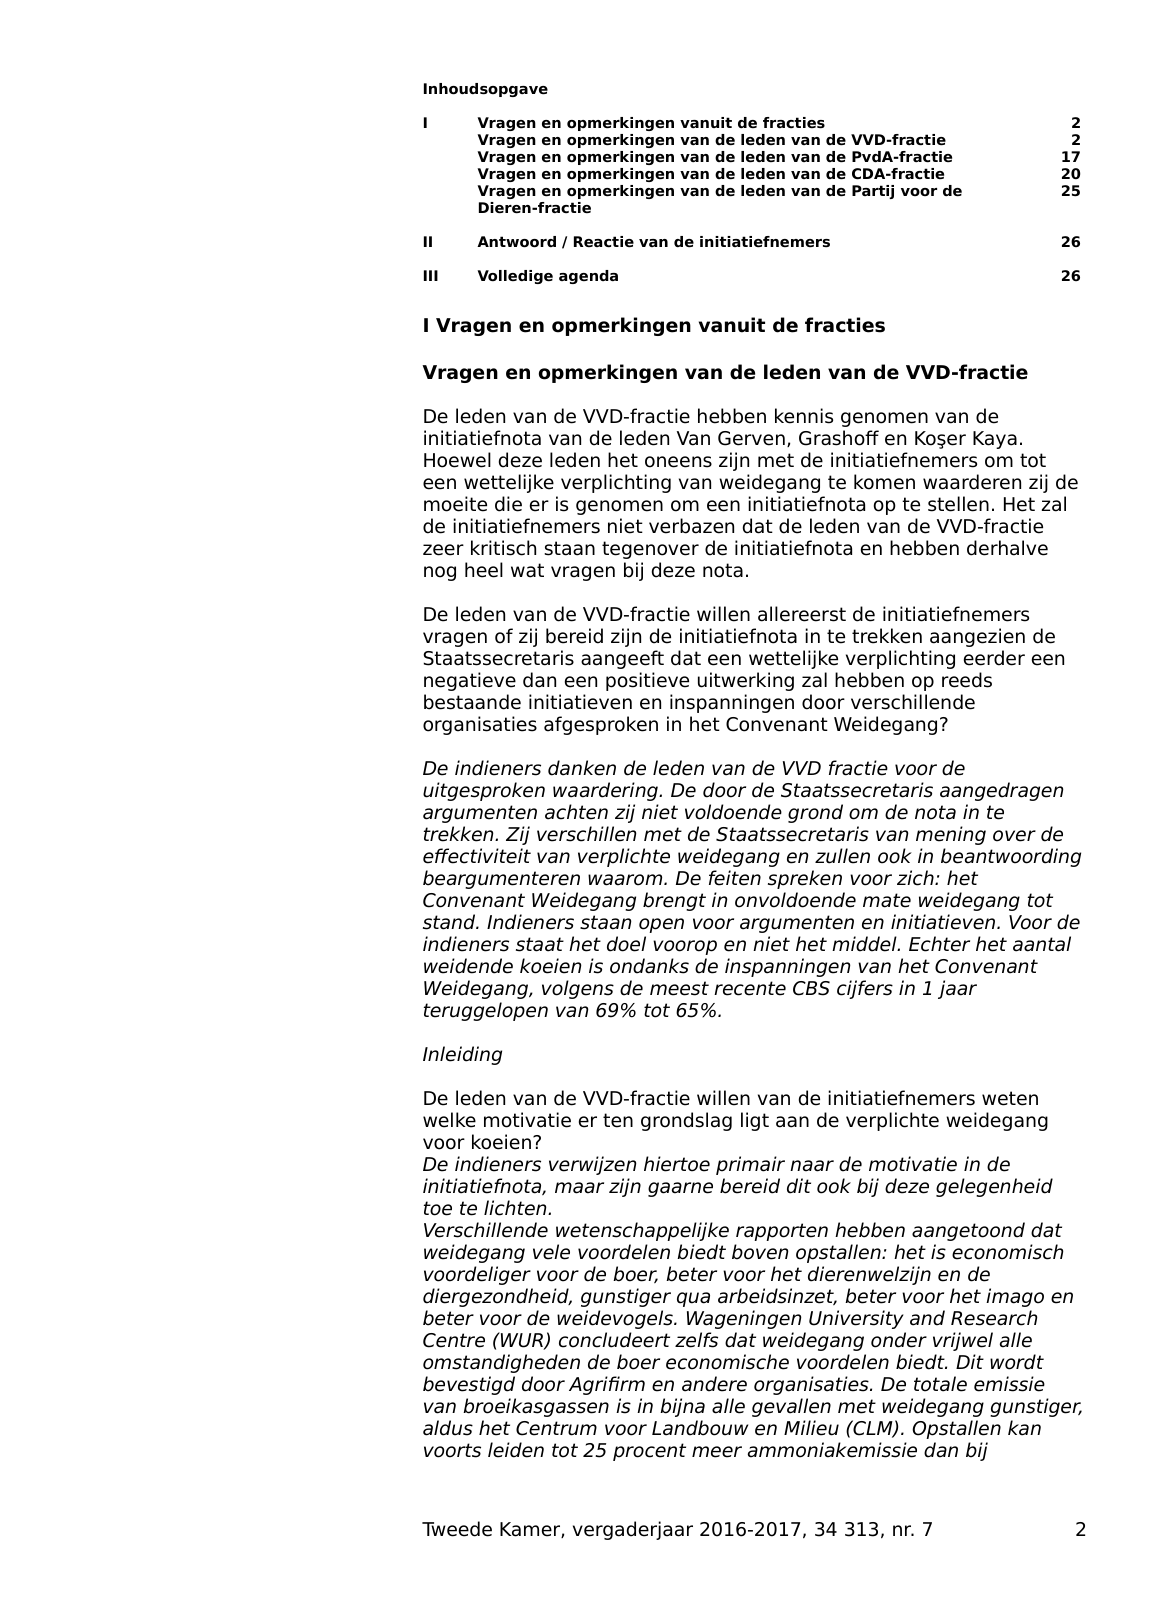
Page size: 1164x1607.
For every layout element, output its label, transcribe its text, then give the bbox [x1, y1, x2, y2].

table_cell Antwoord / Reactie van de initiatiefnemers [471, 234, 1023, 251]
table_cell III [422, 268, 471, 285]
table_header Inhoudsopgave [422, 81, 1023, 98]
table_cell 2 [1023, 132, 1087, 149]
table_cell 26 [1023, 234, 1087, 251]
subtitle I Vragen en opmerkingen vanuit de fracties [422, 315, 1087, 337]
table_cell Volledige agenda [471, 268, 1023, 285]
text De leden van de VVD-fractie willen van de initiatiefnemers weten welke motivatie er ten grondslag ligt aan de verplichte weidegang voor koeien? [422, 1088, 1087, 1154]
text De indieners verwijzen hiertoe primair naar de motivatie in de initiatiefnota, maar zijn gaarne bereid dit ook bij deze gelegenheid toe te lichten. [422, 1154, 1087, 1220]
table_cell Vragen en opmerkingen van de leden van de PvdA-fractie [471, 149, 1023, 166]
table_cell 20 [1023, 166, 1087, 183]
table_cell [422, 183, 471, 217]
table_cell [422, 132, 471, 149]
table_cell [1023, 98, 1087, 115]
table_cell [422, 98, 471, 115]
table_cell [422, 149, 471, 166]
table_cell [471, 251, 1023, 268]
subtitle Inleiding [422, 1044, 1087, 1066]
table_cell Vragen en opmerkingen van de leden van de VVD-fractie [471, 132, 1023, 149]
table_cell Vragen en opmerkingen van de leden van de Partij voor de Dieren-fractie [471, 183, 1023, 217]
table_cell [471, 98, 1023, 115]
table_cell 26 [1023, 268, 1087, 285]
table_cell 2 [1023, 115, 1087, 132]
table_cell I [422, 115, 471, 132]
table_cell [1023, 217, 1087, 234]
text De leden van de VVD-fractie willen allereerst de initiatiefnemers vragen of zij bereid zijn de initiatiefnota in te trekken aangezien de Staatssecretaris aangeeft dat een wettelijke verplichting eerder een negatieve dan een positieve uitwerking zal hebben op reeds bestaande initiatieven en inspanningen door verschillende organisaties afgesproken in het Convenant Weidegang? [422, 604, 1087, 736]
table_cell 17 [1023, 149, 1087, 166]
text De leden van de VVD-fractie hebben kennis genomen van de initiatiefnota van de leden Van Gerven, Grashoff en Koşer Kaya. Hoewel deze leden het oneens zijn met de initiatiefnemers om tot een wettelijke verplichting van weidegang te komen waarderen zij de moeite die er is genomen om een initiatiefnota op te stellen. Het zal de initiatiefnemers niet verbazen dat de leden van de VVD-fractie zeer kritisch staan tegenover de initiatiefnota en hebben derhalve nog heel wat vragen bij deze nota. [422, 406, 1087, 582]
table_cell II [422, 234, 471, 251]
table_cell Vragen en opmerkingen van de leden van de CDA-fractie [471, 166, 1023, 183]
table_cell [422, 251, 471, 268]
table_cell [1023, 251, 1087, 268]
table_cell Vragen en opmerkingen vanuit de fracties [471, 115, 1023, 132]
table_cell 25 [1023, 183, 1087, 217]
table_cell [471, 217, 1023, 234]
text Verschillende wetenschappelijke rapporten hebben aangetoond dat weidegang vele voordelen biedt boven opstallen: het is economisch voordeliger voor de boer, beter voor het dierenwelzijn en de diergezondheid, gunstiger qua arbeidsinzet, beter voor het imago en beter voor de weidevogels. Wageningen University and Research Centre (WUR) concludeert zelfs dat weidegang onder vrijwel alle omstandigheden de boer economische voordelen biedt. Dit wordt bevestigd door Agrifirm en andere organisaties. De totale emissie van broeikasgassen is in bijna alle gevallen met weidegang gunstiger, aldus het Centrum voor Landbouw en Milieu (CLM). Opstallen kan voorts leiden tot 25 procent meer ammoniakemissie dan bij [422, 1220, 1087, 1462]
table_header [1023, 81, 1087, 98]
table_cell [422, 166, 471, 183]
table_cell [422, 217, 471, 234]
text De indieners danken de leden van de VVD fractie voor de uitgesproken waardering. De door de Staatssecretaris aangedragen argumenten achten zij niet voldoende grond om de nota in te trekken. Zij verschillen met de Staatssecretaris van mening over de effectiviteit van verplichte weidegang en zullen ook in beantwoording beargumenteren waarom. De feiten spreken voor zich: het Convenant Weidegang brengt in onvoldoende mate weidegang tot stand. Indieners staan open voor argumenten en initiatieven. Voor de indieners staat het doel voorop en niet het middel. Echter het aantal weidende koeien is ondanks de inspanningen van het Convenant Weidegang, volgens de meest recente CBS cijfers in 1 jaar teruggelopen van 69% tot 65%. [422, 758, 1087, 1022]
subtitle Vragen en opmerkingen van de leden van de VVD-fractie [422, 362, 1087, 384]
